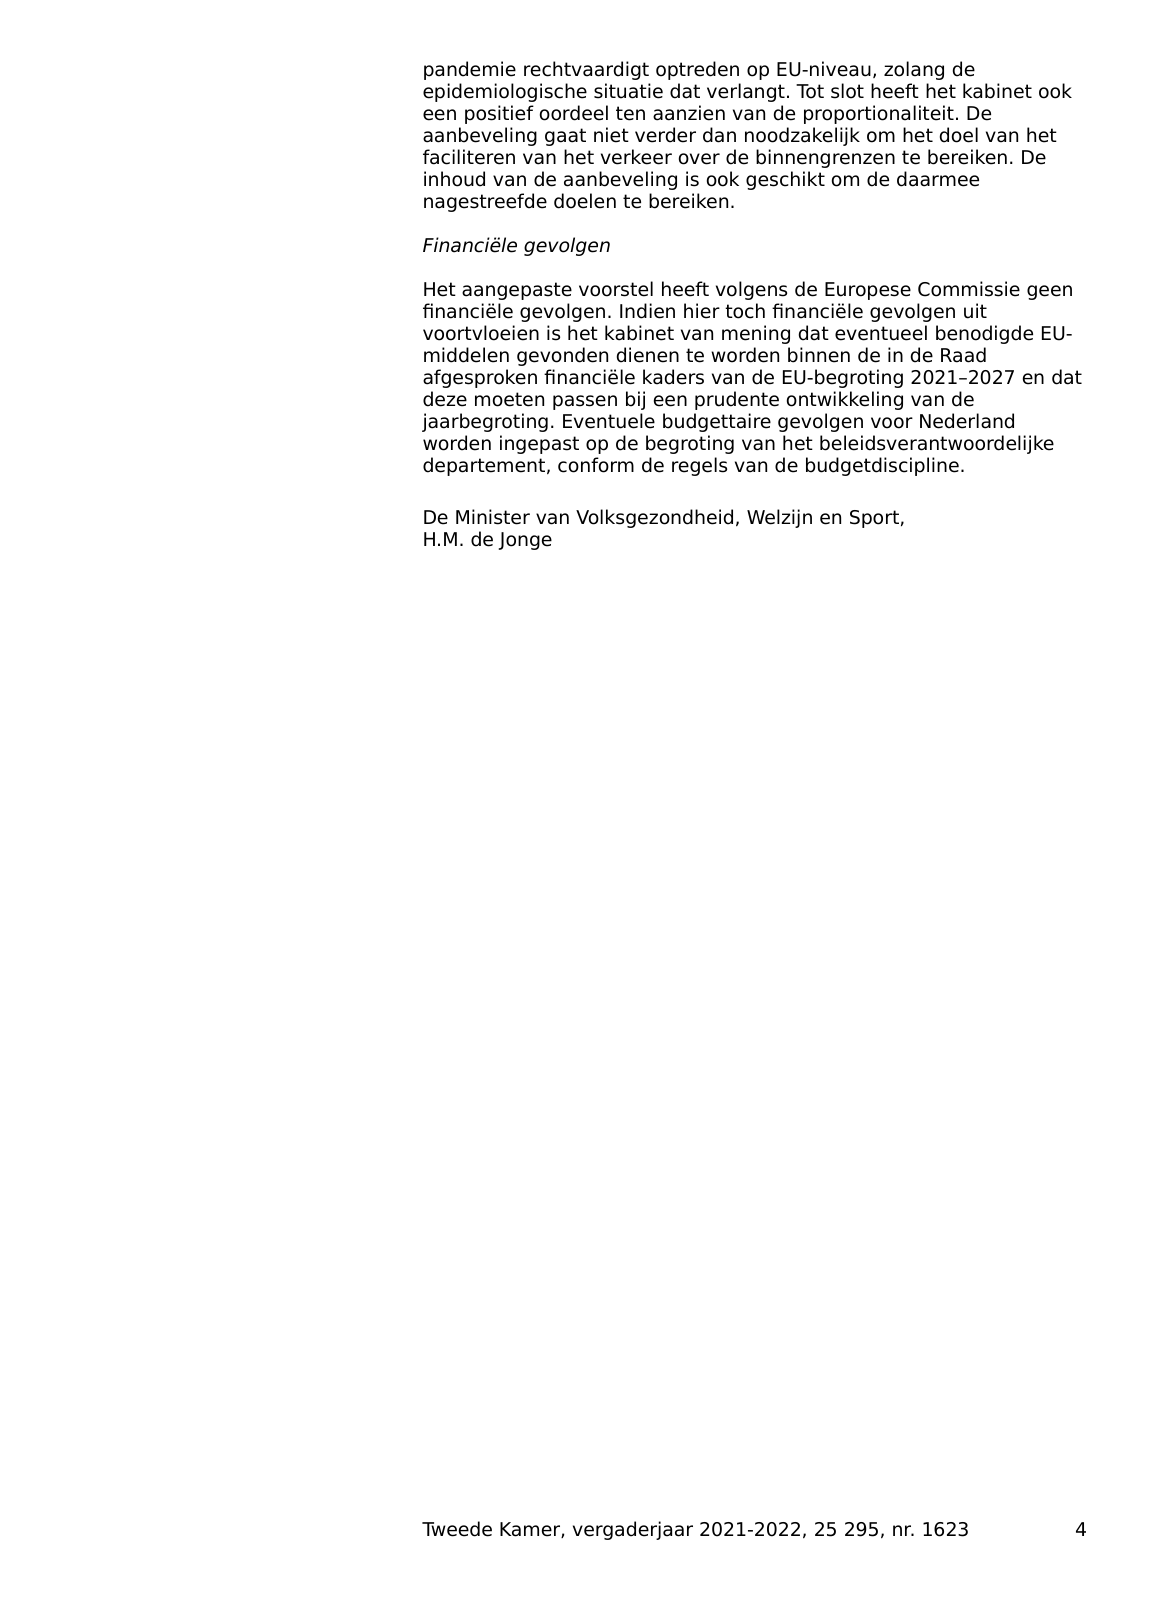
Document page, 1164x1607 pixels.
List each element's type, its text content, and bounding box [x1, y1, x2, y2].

text pandemie rechtvaardigt optreden op EU-niveau, zolang de epidemiologische situatie dat verlangt. Tot slot heeft het kabinet ook een positief oordeel ten aanzien van de proportionaliteit. De aanbeveling gaat niet verder dan noodzakelijk om het doel van het faciliteren van het verkeer over de binnengrenzen te bereiken. De inhoud van de aanbeveling is ook geschikt om de daarmee nagestreefde doelen te bereiken. [422, 59, 1087, 213]
text De Minister van Volksgezondheid, Welzijn en Sport, H.M. de Jonge [422, 507, 1087, 551]
text Het aangepaste voorstel heeft volgens de Europese Commissie geen financiële gevolgen. Indien hier toch financiële gevolgen uit voortvloeien is het kabinet van mening dat eventueel benodigde EU-middelen gevonden dienen te worden binnen de in de Raad afgesproken financiële kaders van de EU-begroting 2021–2027 en dat deze moeten passen bij een prudente ontwikkeling van de jaarbegroting. Eventuele budgettaire gevolgen voor Nederland worden ingepast op de begroting van het beleidsverantwoordelijke departement, conform de regels van de budgetdiscipline. [422, 279, 1087, 477]
subtitle Financiële gevolgen [422, 235, 1087, 257]
